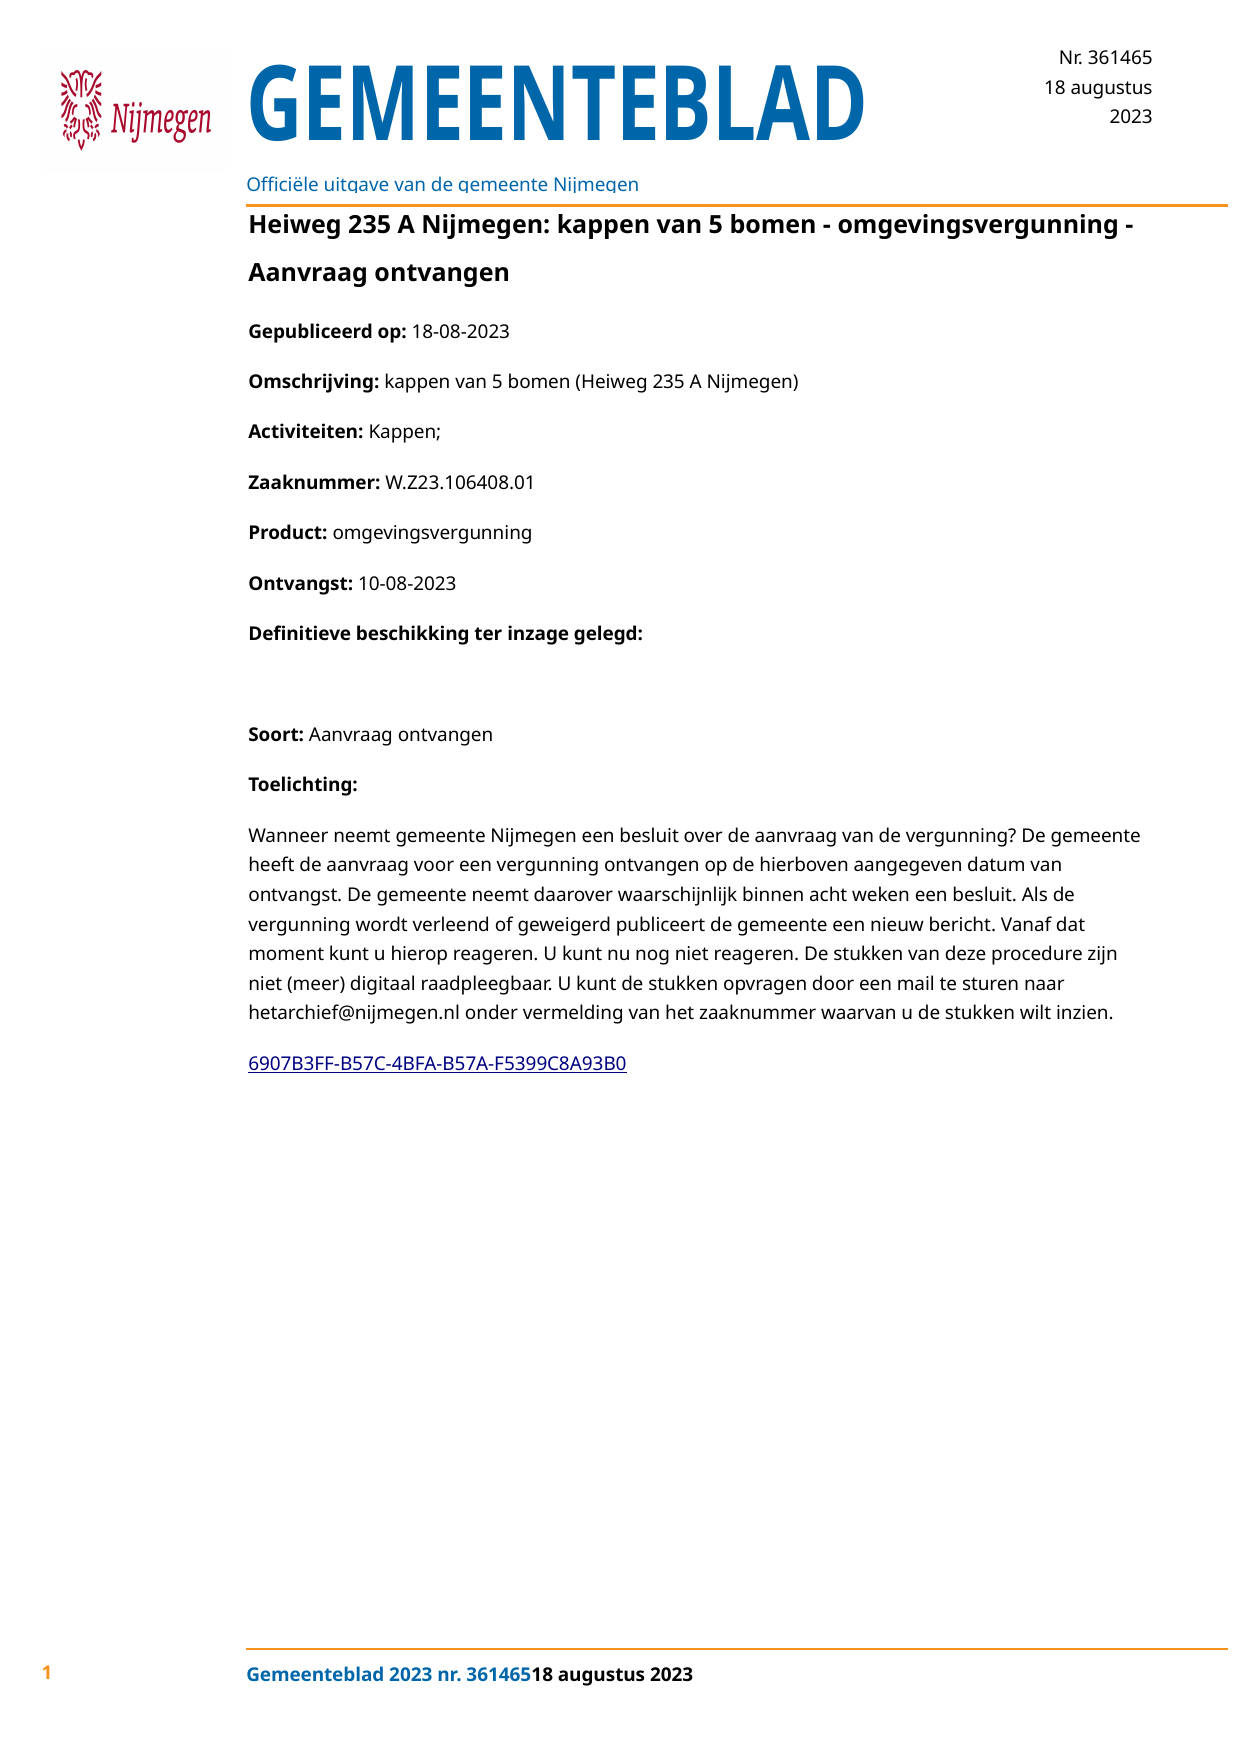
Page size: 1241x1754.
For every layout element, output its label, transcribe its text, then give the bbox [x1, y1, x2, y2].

text Activiteiten: Kappen; [248, 419, 1152, 444]
text Product: omgevingsvergunning [248, 519, 1152, 545]
text Definitieve beschikking ter inzage gelegd: [248, 620, 1152, 646]
text Ontvangst: 10-08-2023 [248, 570, 1152, 596]
text Zaaknummer: W.Z23.106408.01 [248, 469, 1152, 495]
text Wanneer neemt gemeente Nijmegen een besluit over de aanvraag van de vergunning? De gemeente heeft de aanvraag voor een vergunning ontvangen op de hierboven aangegeven datum van ontvangst. De gemeente neemt daarover waarschijnlijk binnen acht weken een besluit. Als de vergunning wordt verleend of geweigerd publiceert de gemeente een nieuw bericht. Vanaf dat moment kunt u hierop reageren. U kunt nu nog niet reageren. De stukken van deze procedure zijn niet (meer) digitaal raadpleegbaar. U kunt de stukken opvragen door een mail te sturen naar hetarchief@nijmegen.nl onder vermelding van het zaaknummer waarvan u de stukken wilt inzien. [248, 822, 1152, 1025]
text Soort: Aanvraag ontvangen [248, 721, 1152, 747]
text Heiweg 235 A Nijmegen: kappen van 5 bomen - omgevingsvergunning - Aanvraag ontvangen [248, 207, 1152, 288]
text Omschrijving: kappen van 5 bomen (Heiweg 235 A Nijmegen) [248, 368, 1152, 394]
text Gepubliceerd op: 18-08-2023 [248, 318, 1152, 344]
text 6907B3FF-B57C-4BFA-B57A-F5399C8A93B0 [248, 1050, 1152, 1076]
picture [41, 47, 231, 172]
text Toelichting: [248, 772, 1152, 797]
